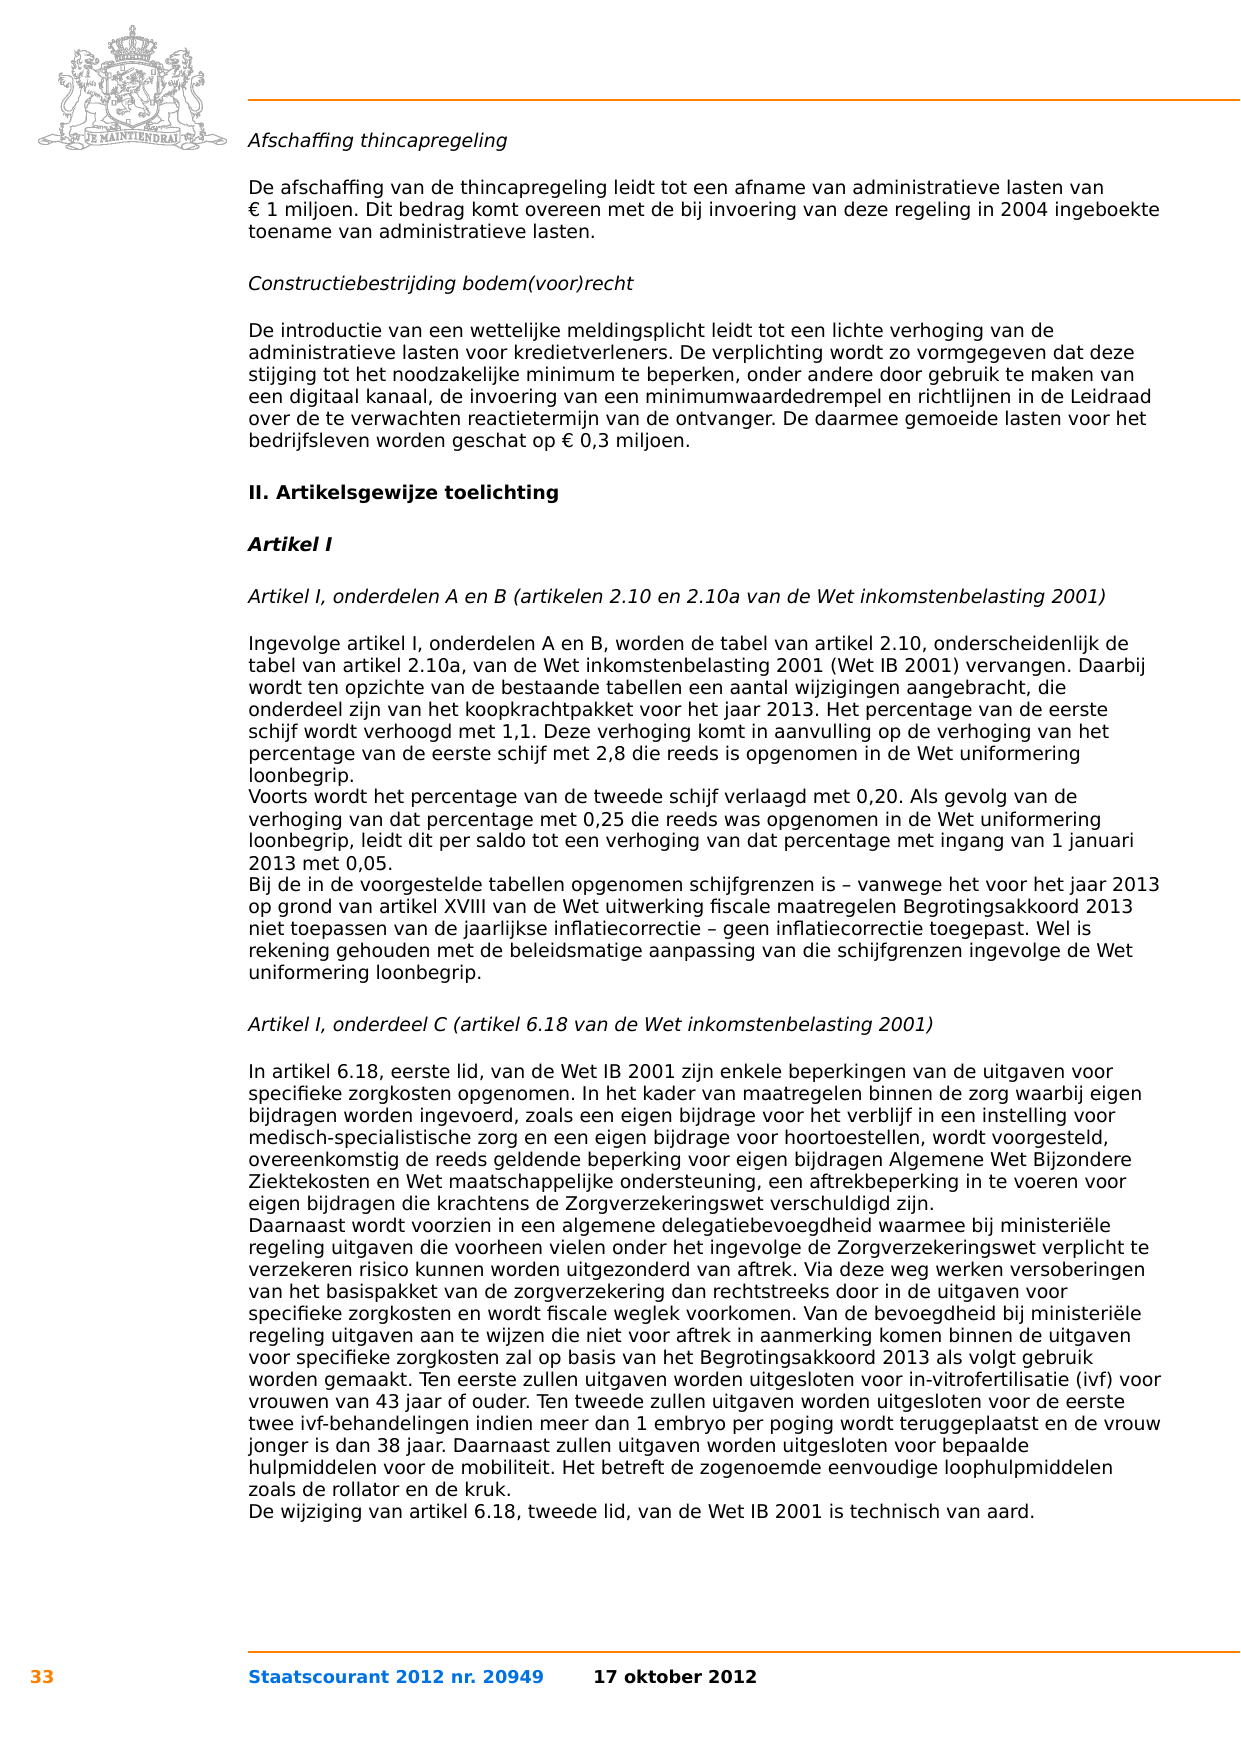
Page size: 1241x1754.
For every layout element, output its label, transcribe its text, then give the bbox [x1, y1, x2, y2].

text De wijziging van artikel 6.18, tweede lid, van de Wet IB 2001 is technisch van aard. [248, 1501, 1163, 1523]
text Daarnaast wordt voorzien in een algemene delegatiebevoegdheid waarmee bij ministeriële regeling uitgaven die voorheen vielen onder het ingevolge de Zorgverzekeringswet verplicht te verzekeren risico kunnen worden uitgezonderd van aftrek. Via deze weg werken versoberingen van het basispakket van de zorgverzekering dan rechtstreeks door in de uitgaven voor specifieke zorgkosten en wordt fiscale weglek voorkomen. Van de bevoegdheid bij ministeriële regeling uitgaven aan te wijzen die niet voor aftrek in aanmerking komen binnen de uitgaven voor specifieke zorgkosten zal op basis van het Begrotingsakkoord 2013 als volgt gebruik worden gemaakt. Ten eerste zullen uitgaven worden uitgesloten voor in-vitrofertilisatie (ivf) voor vrouwen van 43 jaar of ouder. Ten tweede zullen uitgaven worden uitgesloten voor de eerste twee ivf-behandelingen indien meer dan 1 embryo per poging wordt teruggeplaatst en de vrouw jonger is dan 38 jaar. Daarnaast zullen uitgaven worden uitgesloten voor bepaalde hulpmiddelen voor de mobiliteit. Het betreft de zogenoemde eenvoudige loophulpmiddelen zoals de rollator en de kruk. [248, 1215, 1163, 1501]
text De afschaffing van de thincapregeling leidt tot een afname van administratieve lasten van € 1 miljoen. Dit bedrag komt overeen met de bij invoering van deze regeling in 2004 ingeboekte toename van administratieve lasten. [248, 177, 1163, 243]
text De introductie van een wettelijke meldingsplicht leidt tot een lichte verhoging van de administratieve lasten voor kredietverleners. De verplichting wordt zo vormgegeven dat deze stijging tot het noodzakelijke minimum te beperken, onder andere door gebruik te maken van een digitaal kanaal, de invoering van een minimumwaardedrempel en richtlijnen in de Leidraad over de te verwachten reactietermijn van de ontvanger. De daarmee gemoeide lasten voor het bedrijfsleven worden geschat op € 0,3 miljoen. [248, 320, 1163, 452]
subtitle Artikel I, onderdelen A en B (artikelen 2.10 en 2.10a van de Wet inkomstenbelasting 2001) [248, 586, 1163, 608]
text Voorts wordt het percentage van de tweede schijf verlaagd met 0,20. Als gevolg van de verhoging van dat percentage met 0,25 die reeds was opgenomen in de Wet uniformering loonbegrip, leidt dit per saldo tot een verhoging van dat percentage met ingang van 1 januari 2013 met 0,05. [248, 786, 1163, 874]
subtitle Artikel I [248, 534, 1163, 556]
text Bij de in de voorgestelde tabellen opgenomen schijfgrenzen is – vanwege het voor het jaar 2013 op grond van artikel XVIII van de Wet uitwerking fiscale maatregelen Begrotingsakkoord 2013 niet toepassen van de jaarlijkse inflatiecorrectie – geen inflatiecorrectie toegepast. Wel is rekening gehouden met de beleidsmatige aanpassing van die schijfgrenzen ingevolge de Wet uniformering loonbegrip. [248, 874, 1163, 984]
subtitle Constructiebestrijding bodem(voor)recht [248, 273, 1163, 295]
subtitle II. Artikelsgewijze toelichting [248, 482, 1163, 504]
subtitle Artikel I, onderdeel C (artikel 6.18 van de Wet inkomstenbelasting 2001) [248, 1014, 1163, 1036]
text In artikel 6.18, eerste lid, van de Wet IB 2001 zijn enkele beperkingen van de uitgaven voor specifieke zorgkosten opgenomen. In het kader van maatregelen binnen de zorg waarbij eigen bijdragen worden ingevoerd, zoals een eigen bijdrage voor het verblijf in een instelling voor medisch-specialistische zorg en een eigen bijdrage voor hoortoestellen, wordt voorgesteld, overeenkomstig de reeds geldende beperking voor eigen bijdragen Algemene Wet Bijzondere Ziektekosten en Wet maatschappelijke ondersteuning, een aftrekbeperking in te voeren voor eigen bijdragen die krachtens de Zorgverzekeringswet verschuldigd zijn. [248, 1061, 1163, 1215]
subtitle Afschaffing thincapregeling [248, 130, 1163, 152]
picture [38, 25, 227, 150]
text Ingevolge artikel I, onderdelen A en B, worden de tabel van artikel 2.10, onderscheidenlijk de tabel van artikel 2.10a, van de Wet inkomstenbelasting 2001 (Wet IB 2001) vervangen. Daarbij wordt ten opzichte van de bestaande tabellen een aantal wijzigingen aangebracht, die onderdeel zijn van het koopkrachtpakket voor het jaar 2013. Het percentage van de eerste schijf wordt verhoogd met 1,1. Deze verhoging komt in aanvulling op de verhoging van het percentage van de eerste schijf met 2,8 die reeds is opgenomen in de Wet uniformering loonbegrip. [248, 633, 1163, 786]
